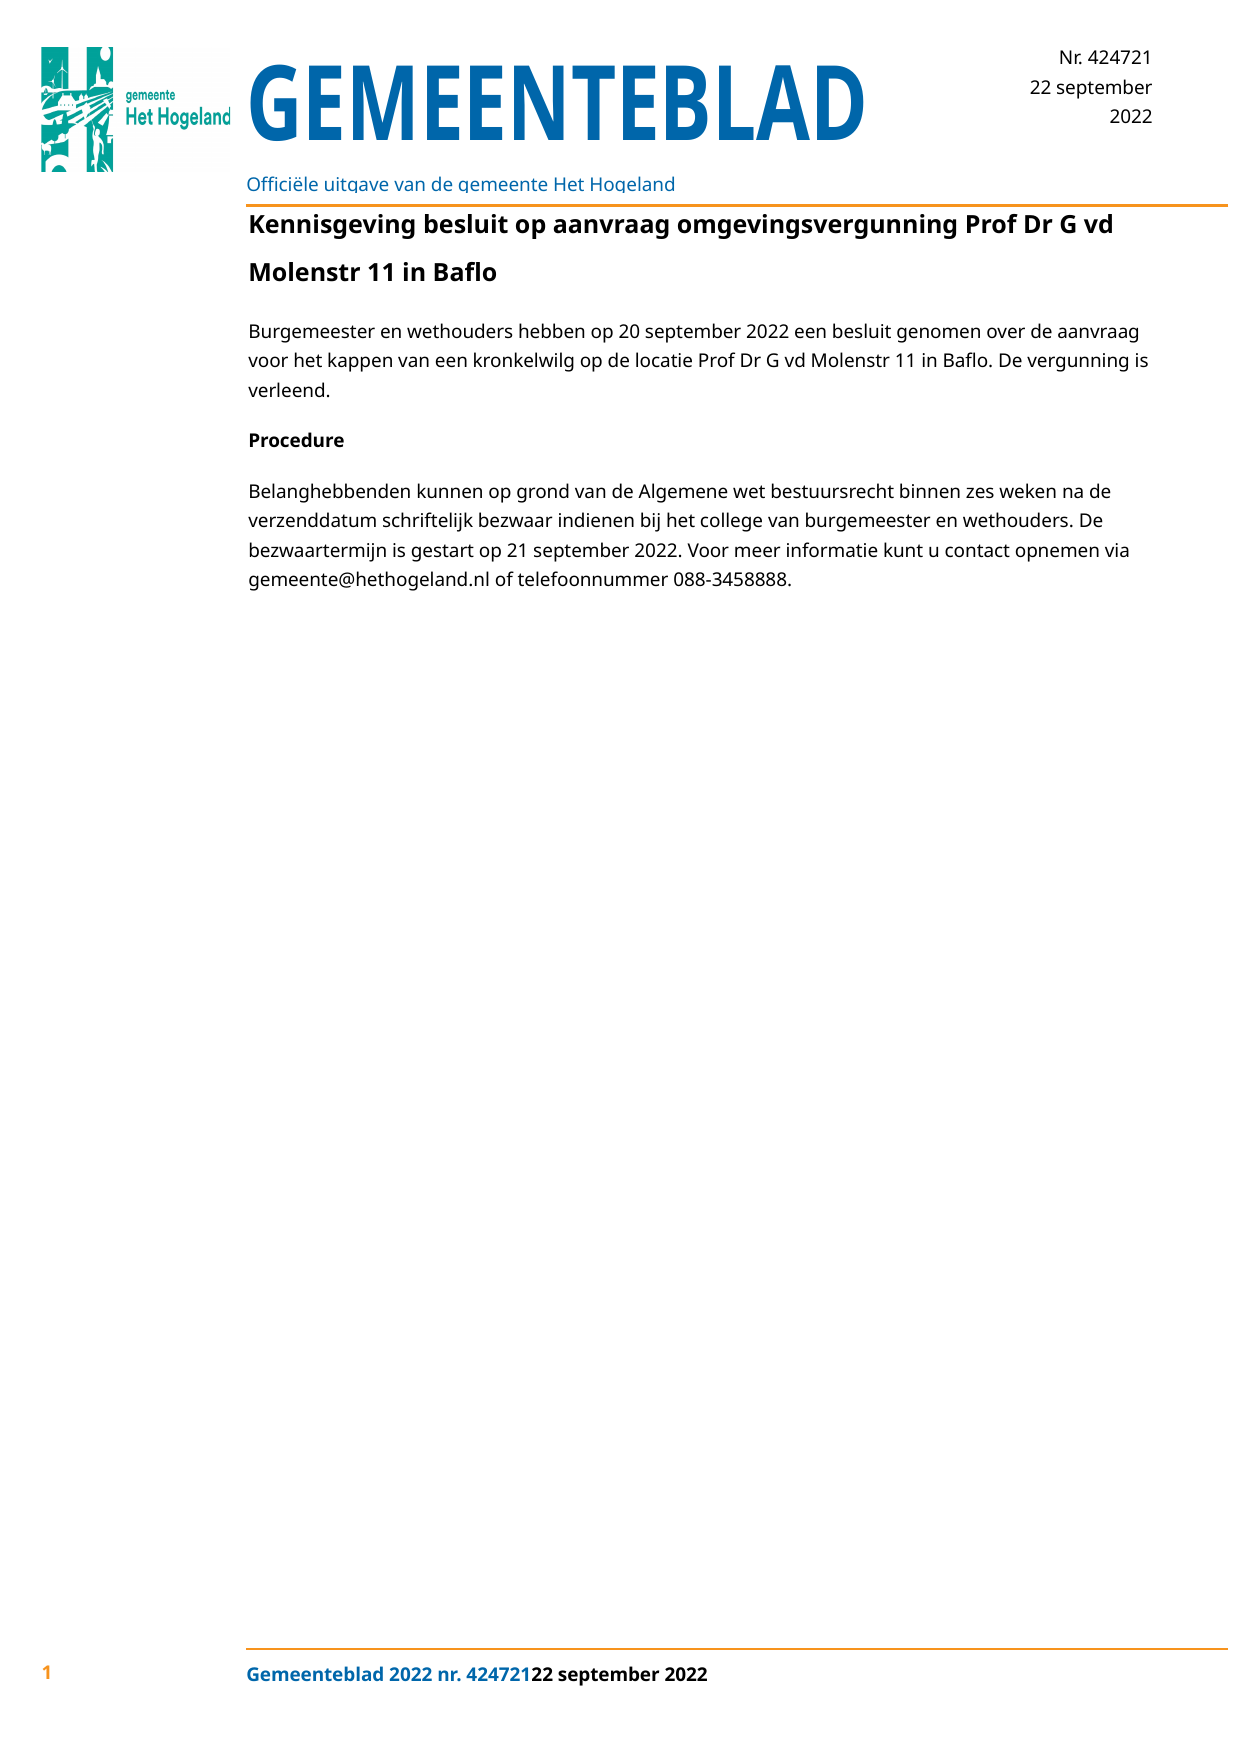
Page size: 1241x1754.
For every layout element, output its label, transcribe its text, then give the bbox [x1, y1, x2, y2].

text Procedure [248, 427, 1152, 453]
text Kennisgeving besluit op aanvraag omgevingsvergunning Prof Dr G vd Molenstr 11 in Baflo [248, 207, 1152, 288]
text Burgemeester en wethouders hebben op 20 september 2022 een besluit genomen over de aanvraag voor het kappen van een kronkelwilg op de locatie Prof Dr G vd Molenstr 11 in Baflo. De vergunning is verleend. [248, 318, 1152, 403]
picture [41, 47, 231, 172]
text Belanghebbenden kunnen op grond van de Algemene wet bestuursrecht binnen zes weken na de verzenddatum schriftelijk bezwaar indienen bij het college van burgemeester en wethouders. De bezwaartermijn is gestart op 21 september 2022. Voor meer informatie kunt u contact opnemen via gemeente@hethogeland.nl of telefoonnummer 088-3458888. [248, 478, 1152, 592]
